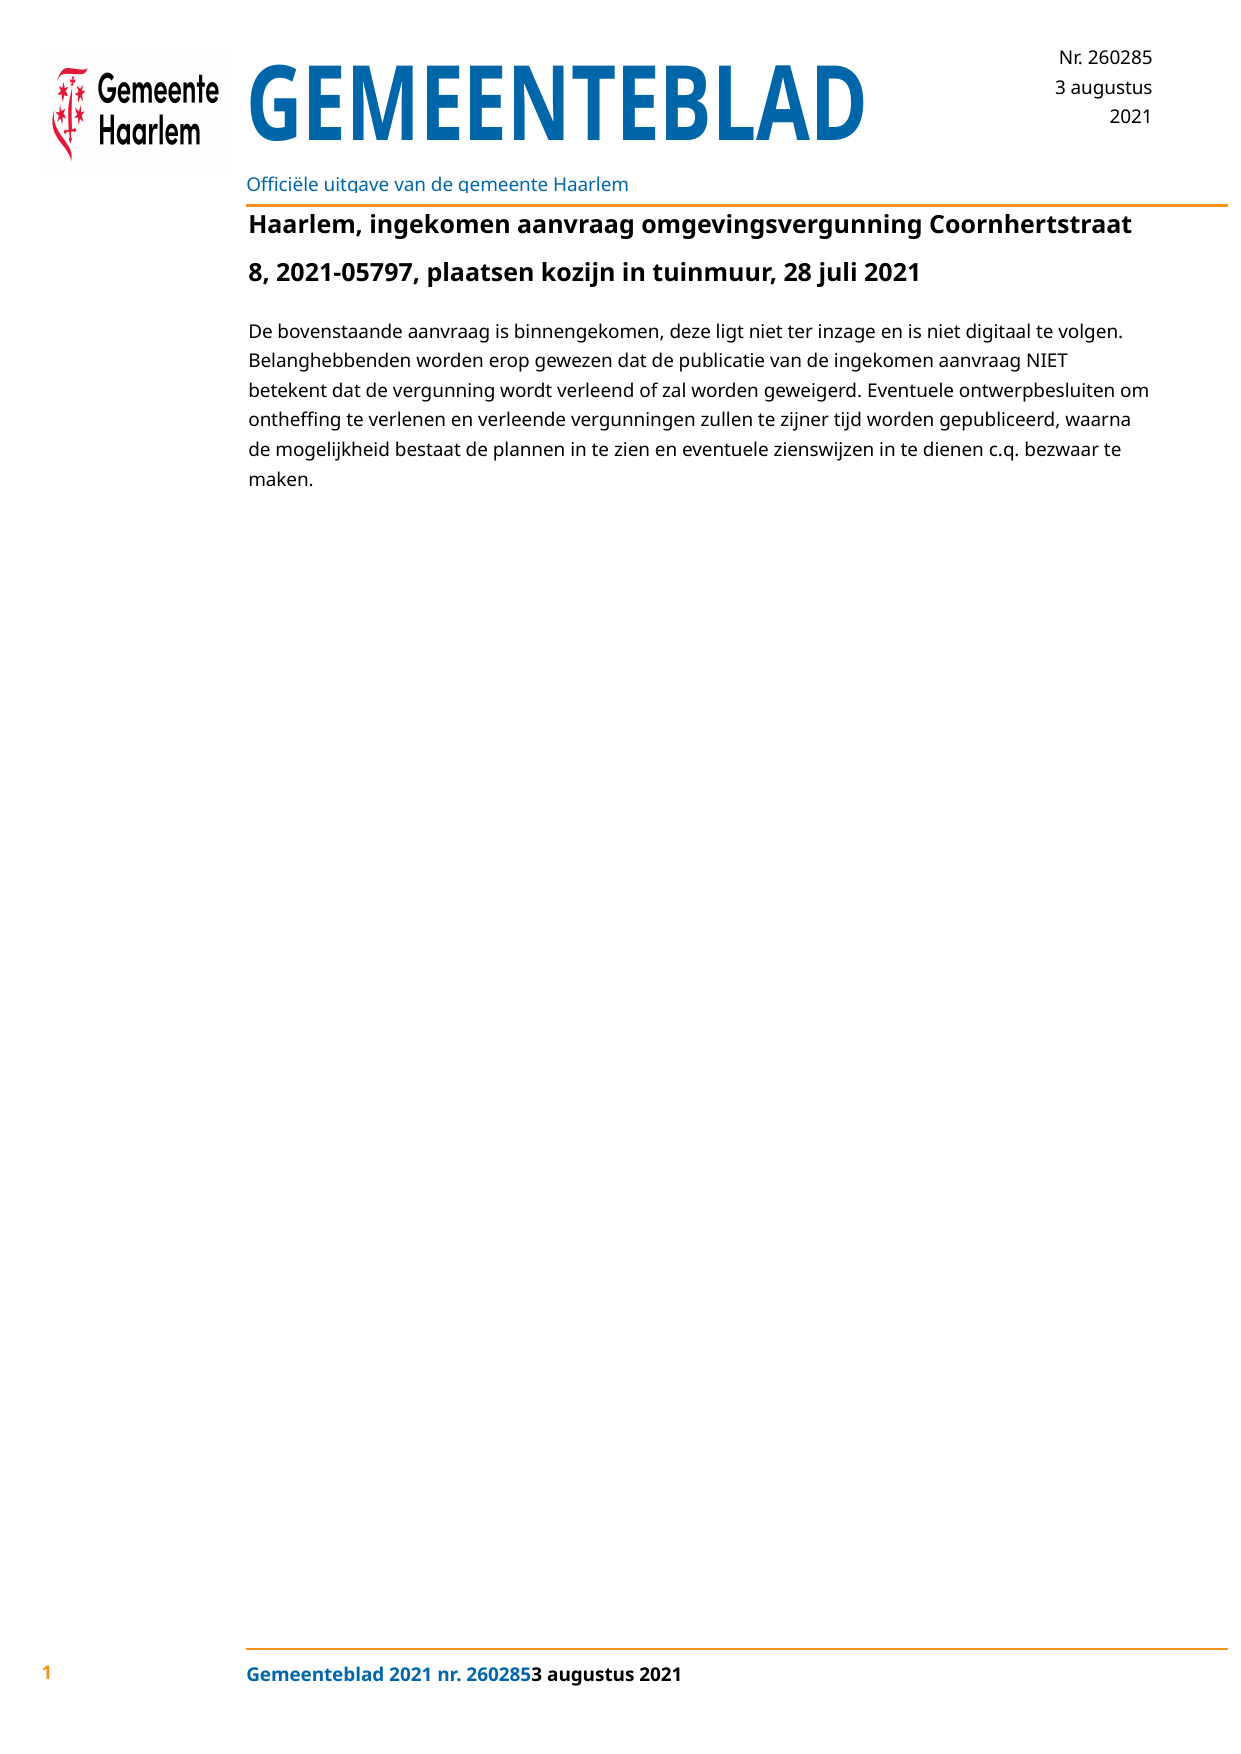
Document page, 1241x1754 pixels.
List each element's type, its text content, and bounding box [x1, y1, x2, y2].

text Haarlem, ingekomen aanvraag omgevingsvergunning Coornhertstraat 8, 2021-05797, plaatsen kozijn in tuinmuur, 28 juli 2021 [248, 207, 1152, 288]
text De bovenstaande aanvraag is binnengekomen, deze ligt niet ter inzage en is niet digitaal te volgen. Belanghebbenden worden erop gewezen dat de publicatie van de ingekomen aanvraag NIET betekent dat de vergunning wordt verleend of zal worden geweigerd. Eventuele ontwerpbesluiten om ontheffing te verlenen en verleende vergunningen zullen te zijner tijd worden gepubliceerd, waarna de mogelijkheid bestaat de plannen in te zien en eventuele zienswijzen in te dienen c.q. bezwaar te maken. [248, 318, 1152, 492]
picture [41, 47, 231, 172]
